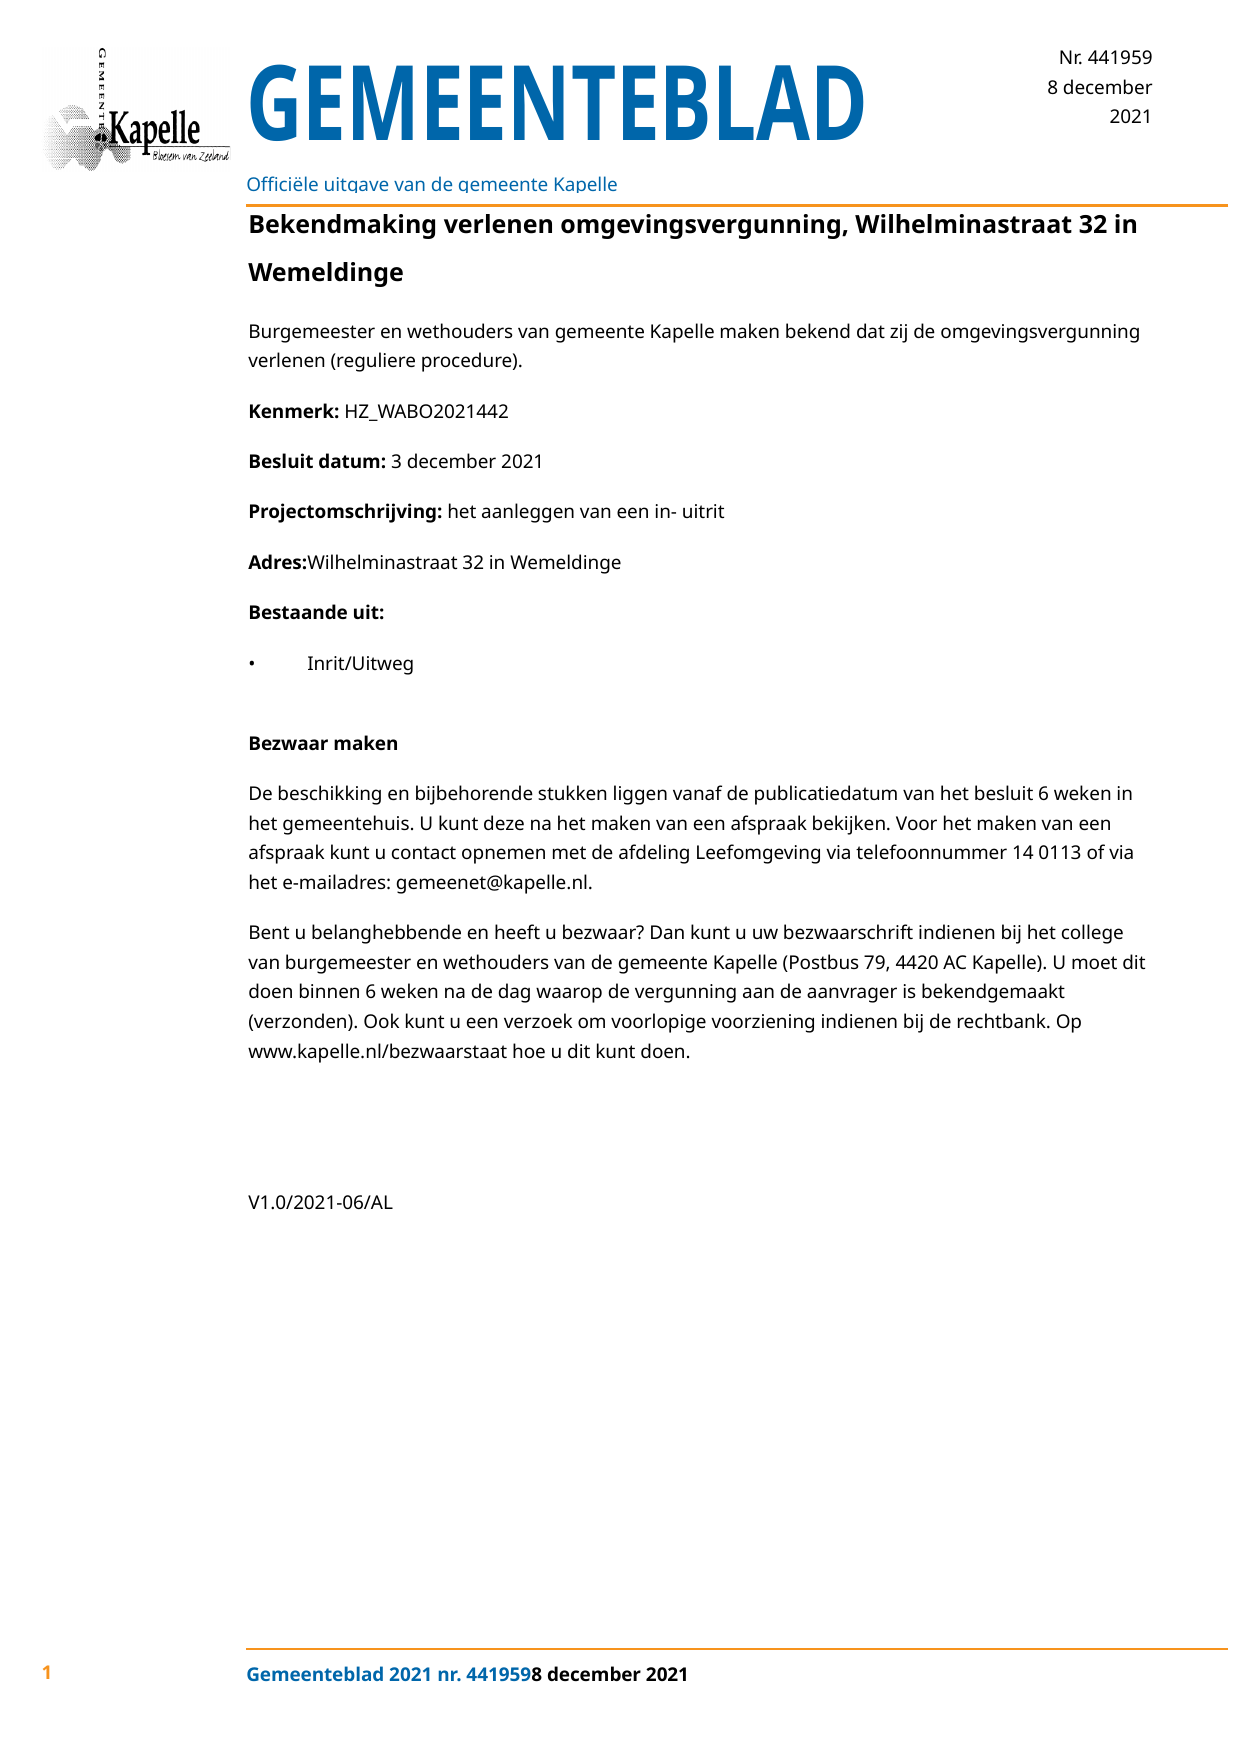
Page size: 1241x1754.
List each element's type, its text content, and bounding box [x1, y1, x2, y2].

text Adres:Wilhelminastraat 32 in Wemeldinge [248, 549, 1152, 575]
text Bestaande uit: [248, 599, 1152, 625]
text Bekendmaking verlenen omgevingsvergunning, Wilhelminastraat 32 in Wemeldinge [248, 207, 1152, 288]
picture [41, 47, 231, 172]
text Kenmerk: HZ_WABO2021442 [248, 398, 1152, 424]
text Burgemeester en wethouders van gemeente Kapelle maken bekend dat zij de omgevingsvergunning verlenen (reguliere procedure). [248, 318, 1152, 373]
text Besluit datum: 3 december 2021 [248, 448, 1152, 474]
text V1.0/2021-06/AL [248, 1189, 1152, 1215]
text Bent u belanghebbende en heeft u bezwaar? Dan kunt u uw bezwaarschrift indienen bij het college van burgemeester en wethouders van de gemeente Kapelle (Postbus 79, 4420 AC Kapelle). U moet dit doen binnen 6 weken na de dag waarop de vergunning aan de aanvrager is bekendgemaakt (verzonden). Ook kunt u een verzoek om voorlopige voorziening indienen bij de rechtbank. Op www.kapelle.nl/bezwaarstaat hoe u dit kunt doen. [248, 919, 1152, 1064]
text Projectomschrijving: het aanleggen van een in- uitrit [248, 499, 1152, 524]
text Bezwaar maken [248, 730, 1152, 756]
list Inrit/Uitweg [248, 650, 1152, 676]
text De beschikking en bijbehorende stukken liggen vanaf de publicatiedatum van het besluit 6 weken in het gemeentehuis. U kunt deze na het maken van een afspraak bekijken. Voor het maken van een afspraak kunt u contact opnemen met de afdeling Leefomgeving via telefoonnummer 14 0113 of via het e-mailadres: gemeenet@kapelle.nl. [248, 780, 1152, 895]
